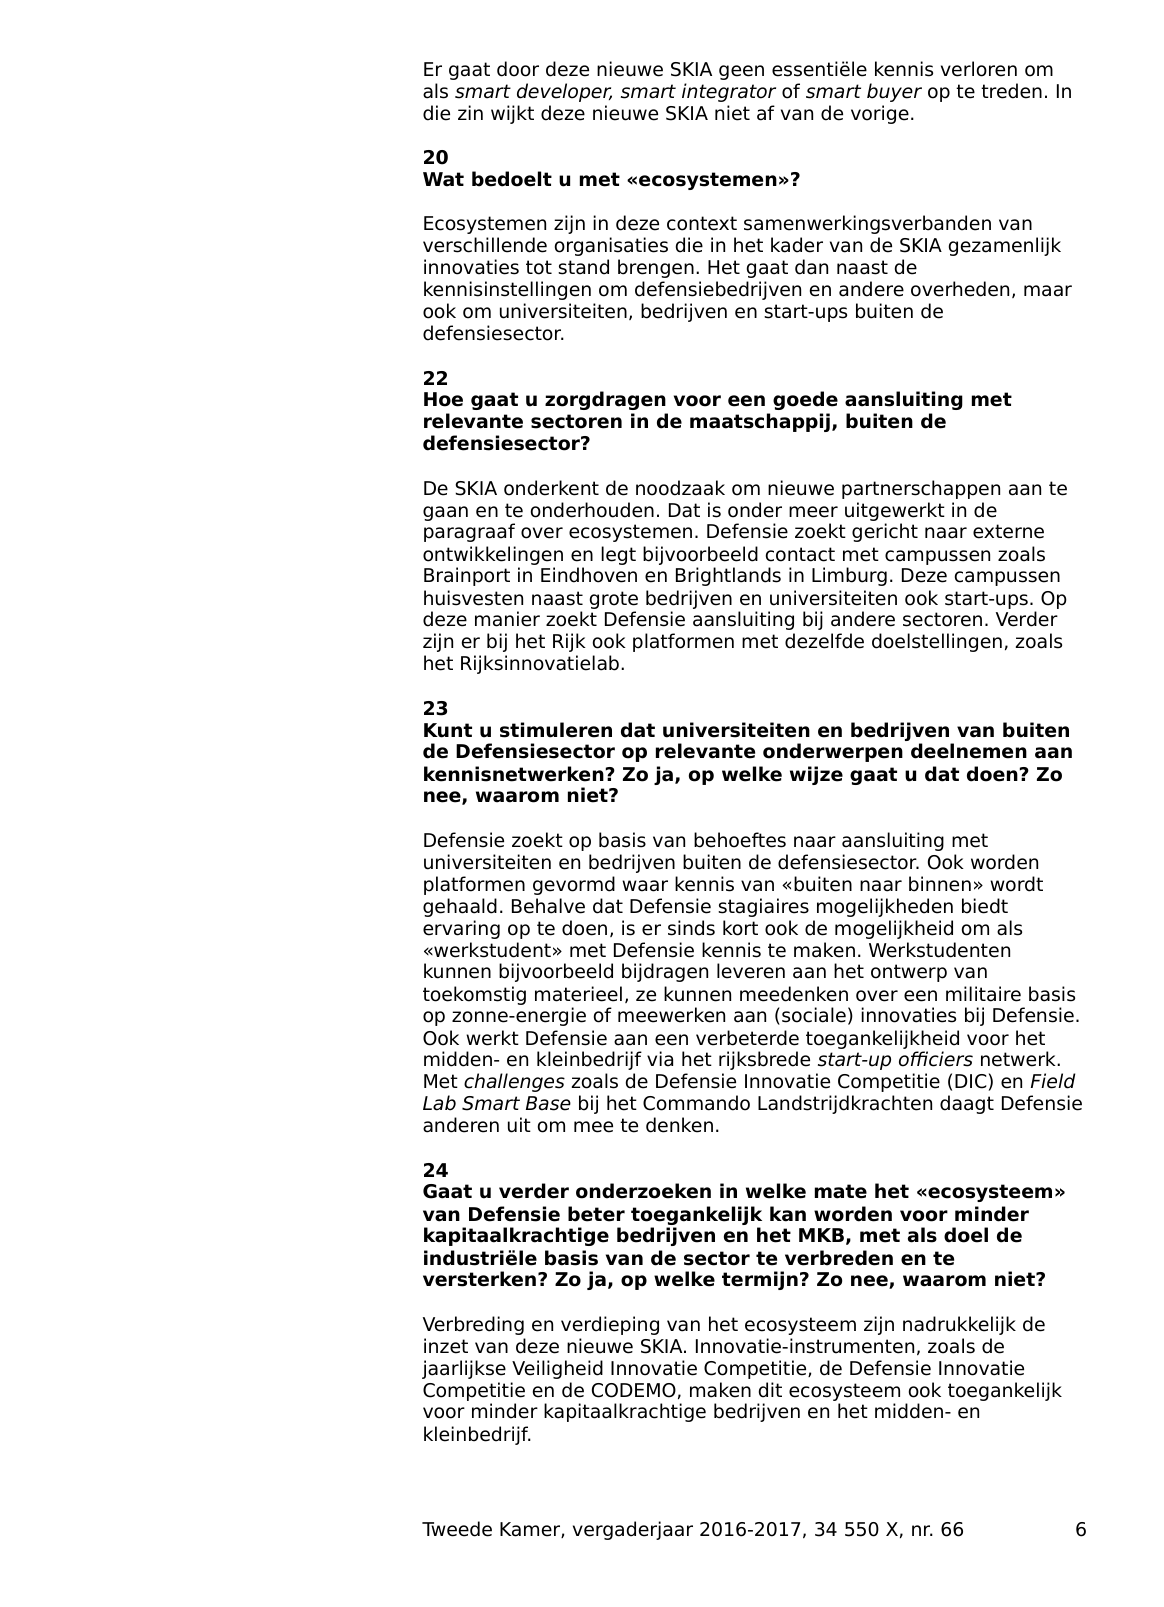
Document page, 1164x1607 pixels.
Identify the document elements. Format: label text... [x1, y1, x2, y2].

text 24 [422, 1159, 1087, 1181]
text 22 [422, 367, 1087, 389]
text De SKIA onderkent de noodzaak om nieuwe partnerschappen aan te gaan en te onderhouden. Dat is onder meer uitgewerkt in de paragraaf over ecosystemen. Defensie zoekt gericht naar externe ontwikkelingen en legt bijvoorbeeld contact met campussen zoals Brainport in Eindhoven en Brightlands in Limburg. Deze campussen huisvesten naast grote bedrijven en universiteiten ook start-ups. Op deze manier zoekt Defensie aansluiting bij andere sectoren. Verder zijn er bij het Rijk ook platformen met dezelfde doelstellingen, zoals het Rijksinnovatielab. [422, 477, 1087, 675]
text Ecosystemen zijn in deze context samenwerkingsverbanden van verschillende organisaties die in het kader van de SKIA gezamenlijk innovaties tot stand brengen. Het gaat dan naast de kennisinstellingen om defensiebedrijven en andere overheden, maar ook om universiteiten, bedrijven en start-ups buiten de defensiesector. [422, 213, 1087, 345]
text Kunt u stimuleren dat universiteiten en bedrijven van buiten de Defensiesector op relevante onderwerpen deelnemen aan kennisnetwerken? Zo ja, op welke wijze gaat u dat doen? Zo nee, waarom niet? [422, 719, 1087, 807]
text Er gaat door deze nieuwe SKIA geen essentiële kennis verloren om als smart developer, smart integrator of smart buyer op te treden. In die zin wijkt deze nieuwe SKIA niet af van de vorige. [422, 59, 1087, 125]
text Verbreding en verdieping van het ecosysteem zijn nadrukkelijk de inzet van deze nieuwe SKIA. Innovatie-instrumenten, zoals de jaarlijkse Veiligheid Innovatie Competitie, de Defensie Innovatie Competitie en de CODEMO, maken dit ecosysteem ook toegankelijk voor minder kapitaalkrachtige bedrijven en het midden- en kleinbedrijf. [422, 1313, 1087, 1445]
text Wat bedoelt u met «ecosystemen»? [422, 169, 1087, 191]
text 23 [422, 697, 1087, 719]
text Gaat u verder onderzoeken in welke mate het «ecosysteem» van Defensie beter toegankelijk kan worden voor minder kapitaalkrachtige bedrijven en het MKB, met als doel de industriële basis van de sector te verbreden en te versterken? Zo ja, op welke termijn? Zo nee, waarom niet? [422, 1181, 1087, 1291]
text 20 [422, 147, 1087, 169]
text Hoe gaat u zorgdragen voor een goede aansluiting met relevante sectoren in de maatschappij, buiten de defensiesector? [422, 389, 1087, 455]
text Defensie zoekt op basis van behoeftes naar aansluiting met universiteiten en bedrijven buiten de defensiesector. Ook worden platformen gevormd waar kennis van «buiten naar binnen» wordt gehaald. Behalve dat Defensie stagiaires mogelijkheden biedt ervaring op te doen, is er sinds kort ook de mogelijkheid om als «werkstudent» met Defensie kennis te maken. Werkstudenten kunnen bijvoorbeeld bijdragen leveren aan het ontwerp van toekomstig materieel, ze kunnen meedenken over een militaire basis op zonne-energie of meewerken aan (sociale) innovaties bij Defensie. Ook werkt Defensie aan een verbeterde toegankelijkheid voor het midden- en kleinbedrijf via het rijksbrede start-up officiers netwerk. Met challenges zoals de Defensie Innovatie Competitie (DIC) en Field Lab Smart Base bij het Commando Landstrijdkrachten daagt Defensie anderen uit om mee te denken. [422, 829, 1087, 1137]
